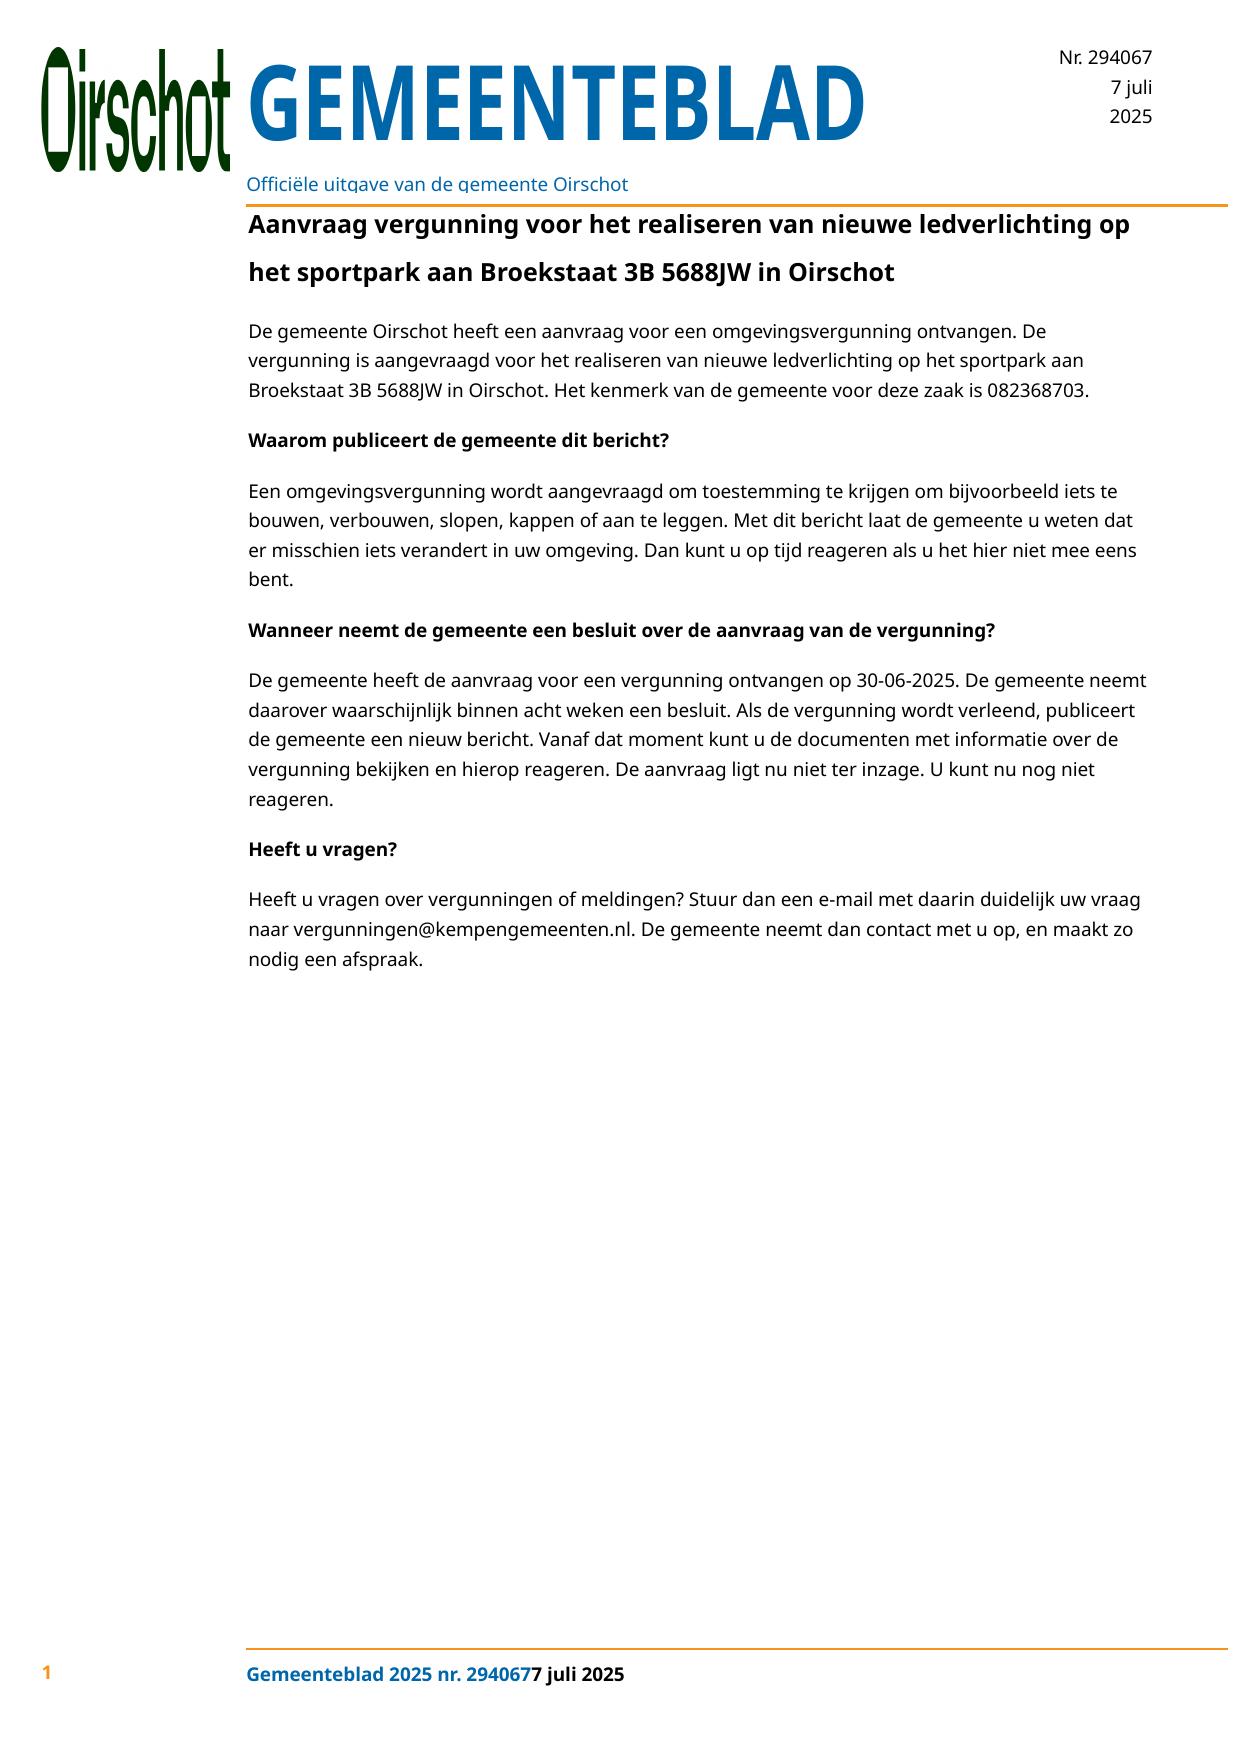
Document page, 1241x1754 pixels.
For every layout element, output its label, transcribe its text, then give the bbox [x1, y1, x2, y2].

text Waarom publiceert de gemeente dit bericht? [248, 427, 1152, 453]
text Een omgevingsvergunning wordt aangevraagd om toestemming te krijgen om bijvoorbeeld iets te bouwen, verbouwen, slopen, kappen of aan te leggen. Met dit bericht laat de gemeente u weten dat er misschien iets verandert in uw omgeving. Dan kunt u op tijd reageren als u het hier niet mee eens bent. [248, 478, 1152, 592]
text Wanneer neemt de gemeente een besluit over de aanvraag van de vergunning? [248, 617, 1152, 643]
text Heeft u vragen? [248, 836, 1152, 862]
text Aanvraag vergunning voor het realiseren van nieuwe ledverlichting op het sportpark aan Broekstaat 3B 5688JW in Oirschot [248, 207, 1152, 288]
picture [41, 47, 231, 172]
text De gemeente Oirschot heeft een aanvraag voor een omgevingsvergunning ontvangen. De vergunning is aangevraagd voor het realiseren van nieuwe ledverlichting op het sportpark aan Broekstaat 3B 5688JW in Oirschot. Het kenmerk van de gemeente voor deze zaak is 082368703. [248, 318, 1152, 403]
text De gemeente heeft de aanvraag voor een vergunning ontvangen op 30-06-2025. De gemeente neemt daarover waarschijnlijk binnen acht weken een besluit. Als de vergunning wordt verleend, publiceert de gemeente een nieuw bericht. Vanaf dat moment kunt u de documenten met informatie over de vergunning bekijken en hierop reageren. De aanvraag ligt nu niet ter inzage. U kunt nu nog niet reageren. [248, 667, 1152, 812]
text Heeft u vragen over vergunningen of meldingen? Stuur dan een e-mail met daarin duidelijk uw vraag naar vergunningen@kempengemeenten.nl. De gemeente neemt dan contact met u op, en maakt zo nodig een afspraak. [248, 887, 1152, 972]
